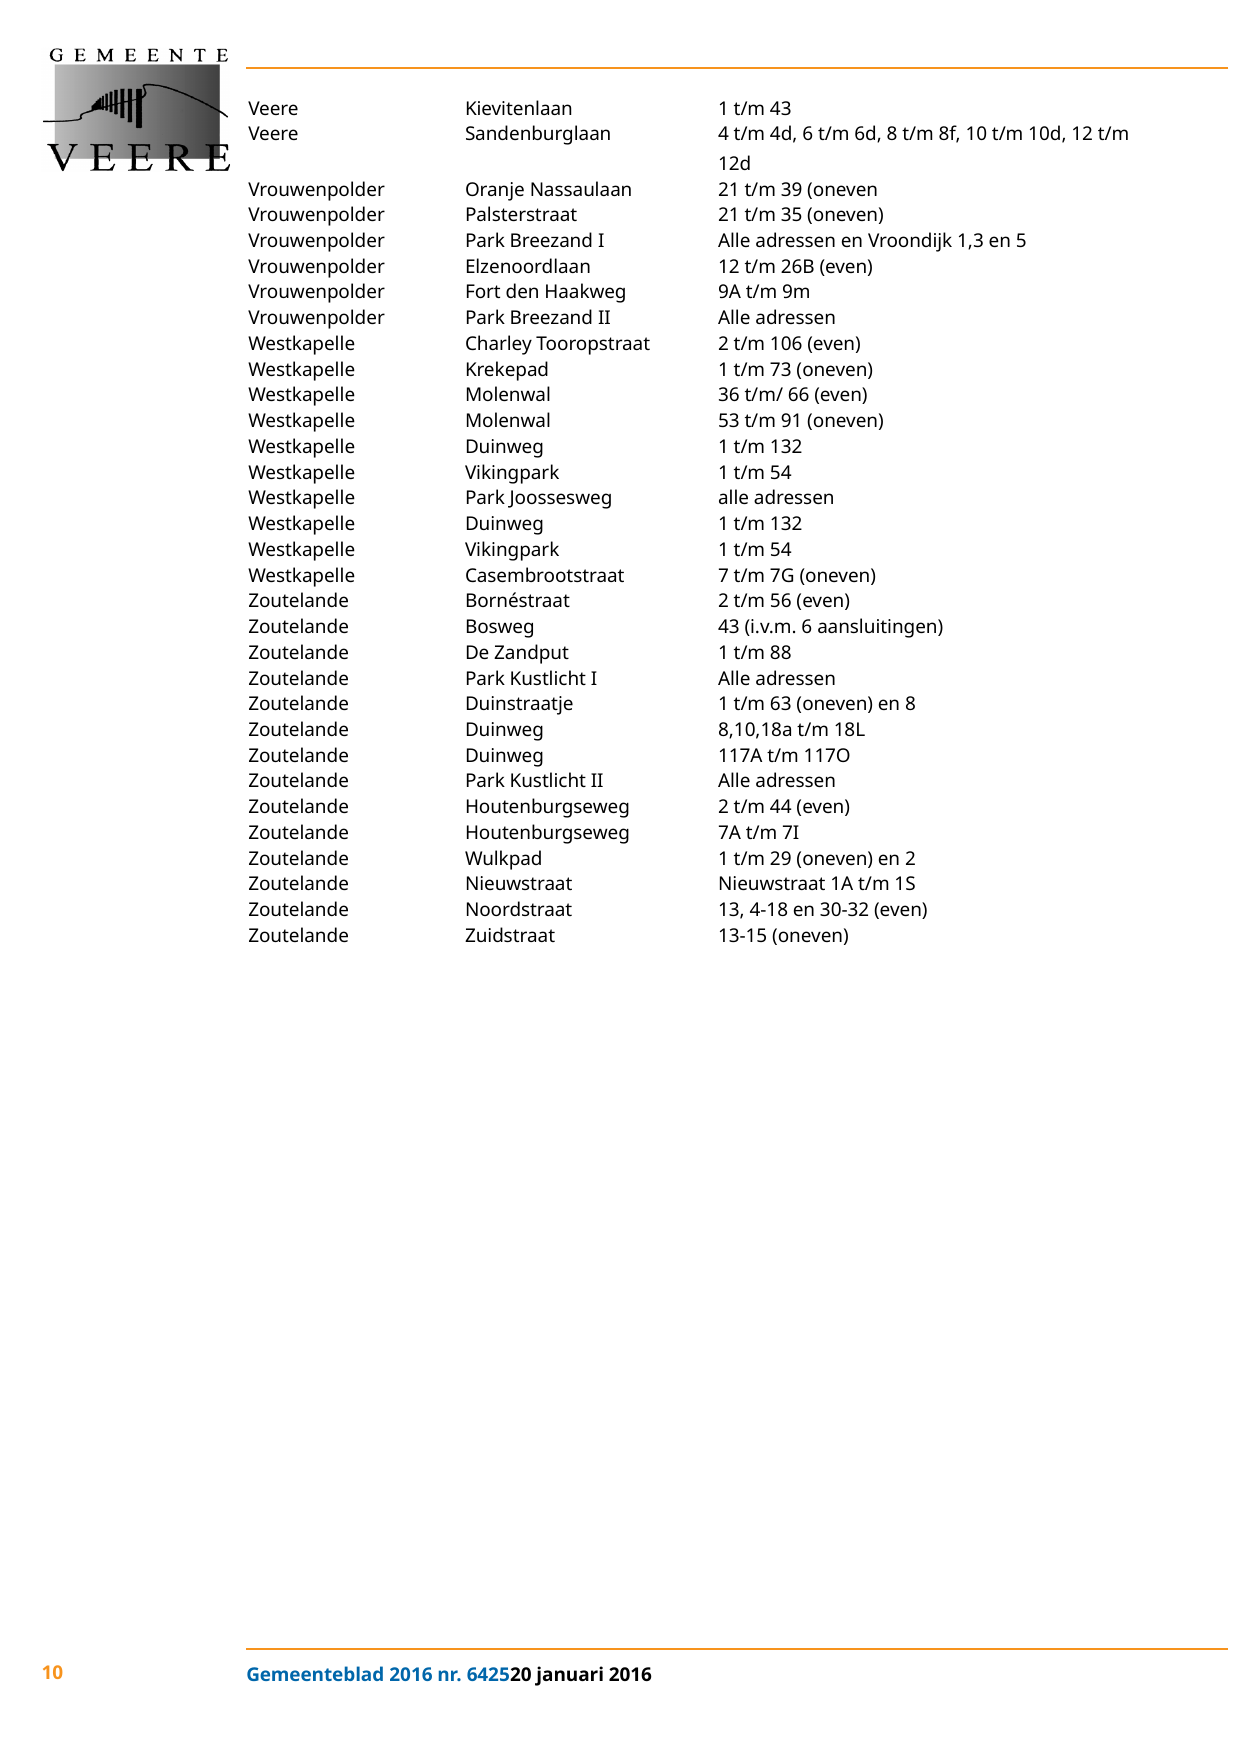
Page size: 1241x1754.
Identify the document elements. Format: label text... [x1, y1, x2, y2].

table_cell 1 t/m 132 [718, 510, 1152, 536]
table_cell 1 t/m 88 [718, 639, 1152, 665]
table_cell 7 t/m 7G (oneven) [718, 562, 1152, 587]
table_cell Zoutelande [248, 793, 465, 819]
table_cell Westkapelle [248, 485, 465, 510]
table_cell 2 t/m 56 (even) [718, 588, 1152, 613]
table_cell 1 t/m 29 (oneven) en 2 [718, 845, 1152, 871]
table_cell Duinstraatje [465, 690, 718, 716]
table_cell 1 t/m 63 (oneven) en 8 [718, 690, 1152, 716]
table_cell Westkapelle [248, 433, 465, 459]
table_cell Nieuwstraat 1A t/m 1S [718, 871, 1152, 896]
table_cell Houtenburgseweg [465, 819, 718, 845]
table_cell Westkapelle [248, 382, 465, 407]
table_cell Zoutelande [248, 639, 465, 665]
table_cell 43 (i.v.m. 6 aansluitingen) [718, 613, 1152, 639]
table_cell Zoutelande [248, 716, 465, 742]
table_cell Park Joossesweg [465, 485, 718, 510]
table_cell Westkapelle [248, 330, 465, 356]
table_cell Zoutelande [248, 871, 465, 896]
table_cell Veere [248, 95, 465, 121]
table_cell Park Breezand II [465, 305, 718, 330]
table_cell Elzenoordlaan [465, 253, 718, 279]
table_cell Sandenburglaan [465, 121, 718, 176]
table_cell Zoutelande [248, 922, 465, 948]
table_cell alle adressen [718, 485, 1152, 510]
table_cell Vrouwenpolder [248, 202, 465, 227]
table_cell Park Kustlicht II [465, 768, 718, 793]
table_cell 12 t/m 26B (even) [718, 253, 1152, 279]
table_cell 1 t/m 54 [718, 536, 1152, 562]
table_cell Westkapelle [248, 356, 465, 382]
table_cell Casembrootstraat [465, 562, 718, 587]
table_cell 1 t/m 54 [718, 459, 1152, 484]
table_cell 7A t/m 7I [718, 819, 1152, 845]
table_cell De Zandput [465, 639, 718, 665]
table_cell Alle adressen [718, 305, 1152, 330]
table_cell Molenwal [465, 382, 718, 407]
table_cell Zoutelande [248, 845, 465, 871]
table_cell 13, 4-18 en 30-32 (even) [718, 896, 1152, 922]
table_cell Park Kustlicht I [465, 665, 718, 690]
table_cell Houtenburgseweg [465, 793, 718, 819]
table_cell Westkapelle [248, 536, 465, 562]
table_cell Vikingpark [465, 536, 718, 562]
table_cell Molenwal [465, 408, 718, 433]
picture [41, 47, 231, 172]
table_cell Westkapelle [248, 510, 465, 536]
table_cell Duinweg [465, 433, 718, 459]
table_cell Bosweg [465, 613, 718, 639]
table_cell Alle adressen en Vroondijk 1,3 en 5 [718, 227, 1152, 253]
table_cell Palsterstraat [465, 202, 718, 227]
table_cell Charley Tooropstraat [465, 330, 718, 356]
table_cell Zoutelande [248, 819, 465, 845]
table_cell Vrouwenpolder [248, 227, 465, 253]
table_cell Nieuwstraat [465, 871, 718, 896]
table_cell Duinweg [465, 510, 718, 536]
table_cell Alle adressen [718, 768, 1152, 793]
table_cell 4 t/m 4d, 6 t/m 6d, 8 t/m 8f, 10 t/m 10d, 12 t/m 12d [718, 121, 1152, 176]
table_cell Duinweg [465, 716, 718, 742]
table_cell Veere [248, 121, 465, 176]
table_cell Zoutelande [248, 768, 465, 793]
table_cell Vrouwenpolder [248, 305, 465, 330]
table_cell Bornéstraat [465, 588, 718, 613]
table_cell Vrouwenpolder [248, 279, 465, 304]
table_cell 21 t/m 39 (oneven [718, 176, 1152, 202]
table_cell Wulkpad [465, 845, 718, 871]
table_cell 53 t/m 91 (oneven) [718, 408, 1152, 433]
table_cell Oranje Nassaulaan [465, 176, 718, 202]
table_cell Zoutelande [248, 742, 465, 768]
table_cell 1 t/m 43 [718, 95, 1152, 121]
table_cell Westkapelle [248, 408, 465, 433]
table_cell 21 t/m 35 (oneven) [718, 202, 1152, 227]
table_cell Fort den Haakweg [465, 279, 718, 304]
table_cell Kievitenlaan [465, 95, 718, 121]
table_cell Vikingpark [465, 459, 718, 484]
table_cell Noordstraat [465, 896, 718, 922]
table_cell Zoutelande [248, 896, 465, 922]
table_cell Vrouwenpolder [248, 253, 465, 279]
table_cell 1 t/m 132 [718, 433, 1152, 459]
table_cell Zoutelande [248, 665, 465, 690]
table_cell Alle adressen [718, 665, 1152, 690]
table_cell Zoutelande [248, 690, 465, 716]
table_cell Duinweg [465, 742, 718, 768]
table_cell Westkapelle [248, 562, 465, 587]
table_cell Vrouwenpolder [248, 176, 465, 202]
table_cell 2 t/m 106 (even) [718, 330, 1152, 356]
table_cell 13-15 (oneven) [718, 922, 1152, 948]
table_cell Westkapelle [248, 459, 465, 484]
table_cell 9A t/m 9m [718, 279, 1152, 304]
table_cell Krekepad [465, 356, 718, 382]
table_cell 2 t/m 44 (even) [718, 793, 1152, 819]
table_cell 117A t/m 117O [718, 742, 1152, 768]
table_cell Park Breezand I [465, 227, 718, 253]
table_cell Zoutelande [248, 613, 465, 639]
table_cell Zuidstraat [465, 922, 718, 948]
table_cell 36 t/m/ 66 (even) [718, 382, 1152, 407]
table_cell 1 t/m 73 (oneven) [718, 356, 1152, 382]
table_cell Zoutelande [248, 588, 465, 613]
table_cell 8,10,18a t/m 18L [718, 716, 1152, 742]
